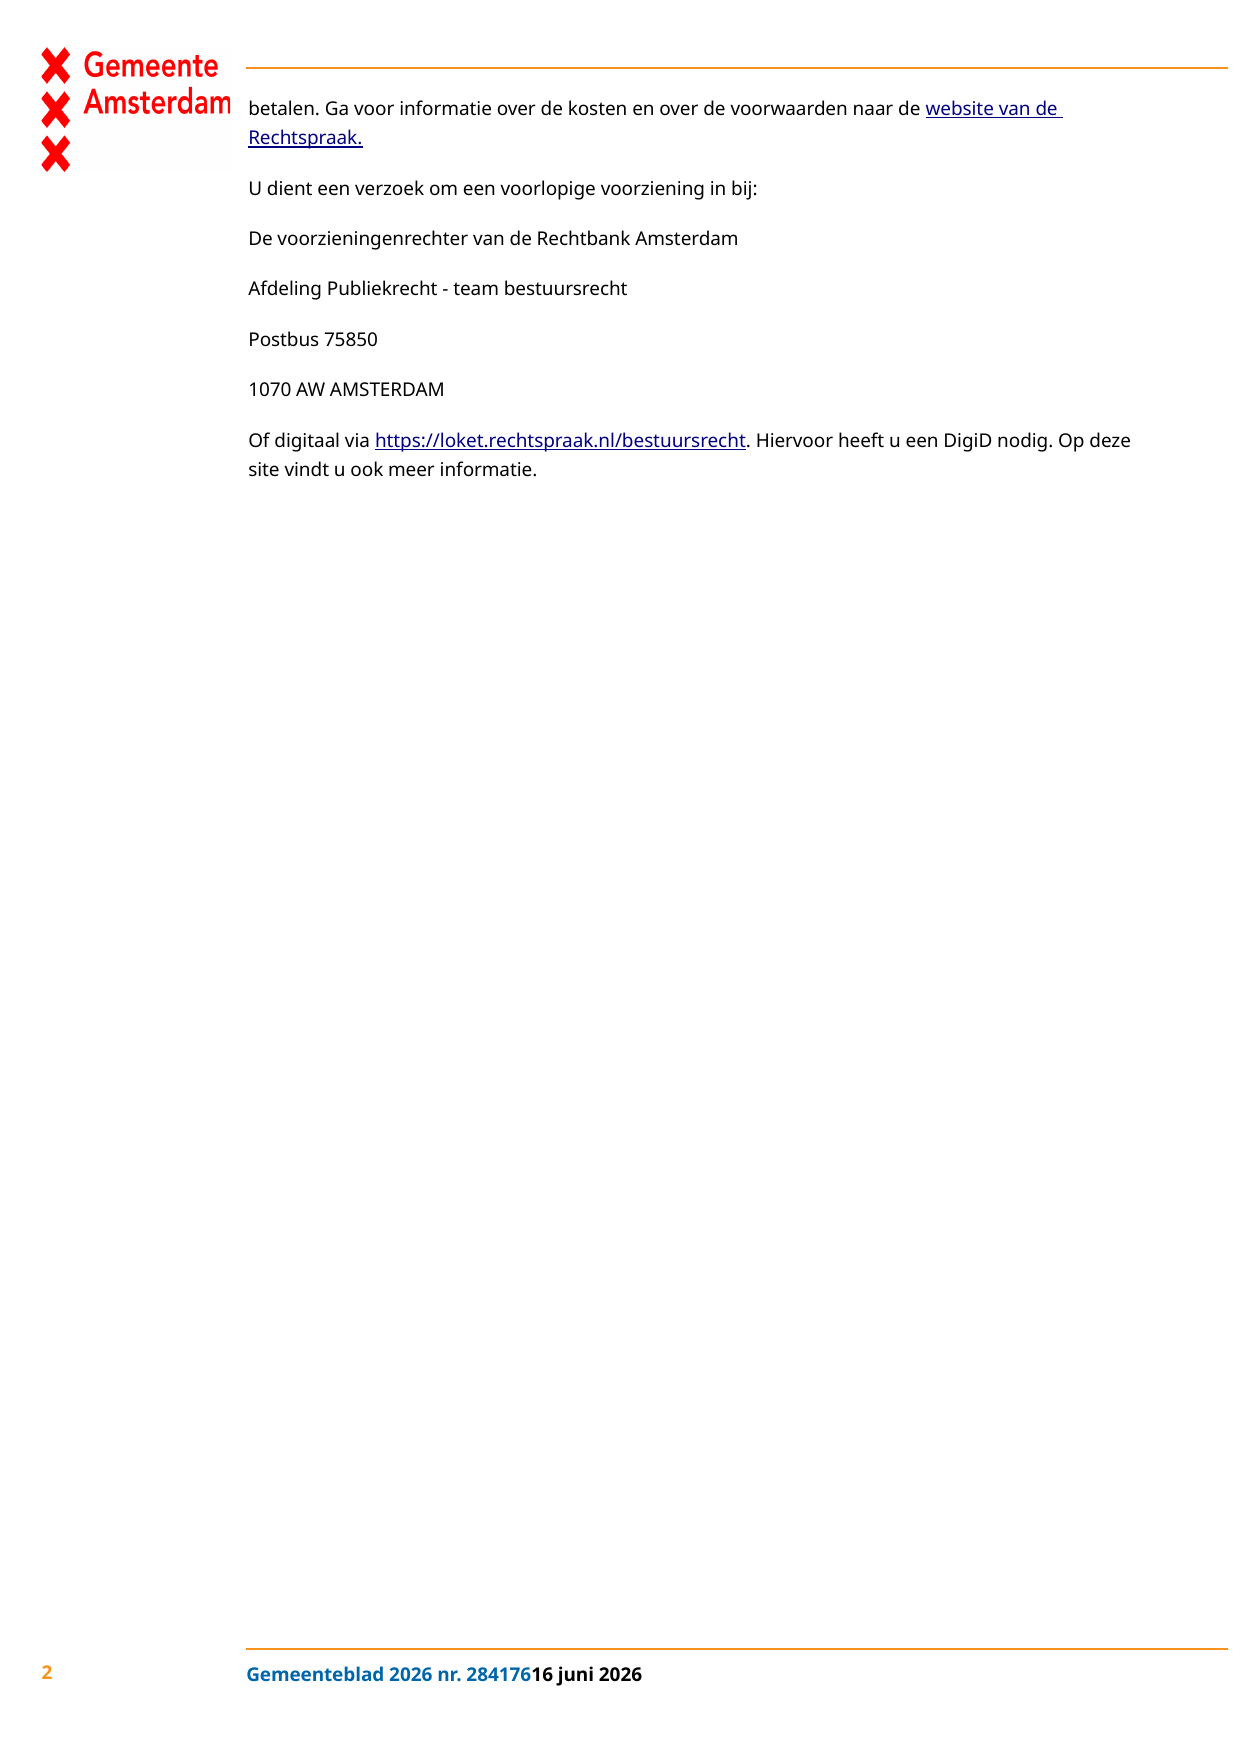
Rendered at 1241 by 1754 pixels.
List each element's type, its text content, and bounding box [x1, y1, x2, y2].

text U dient een verzoek om een voorlopige voorziening in bij: [248, 175, 1152, 201]
text Afdeling Publiekrecht - team bestuursrecht [248, 276, 1152, 301]
text betalen. Ga voor informatie over de kosten en over de voorwaarden naar de website van de Rechtspraak. [248, 95, 1152, 150]
text De voorzieningenrechter van de Rechtbank Amsterdam [248, 225, 1152, 251]
picture [41, 47, 231, 172]
text 1070 AW AMSTERDAM [248, 376, 1152, 402]
text Of digitaal via https://loket.rechtspraak.nl/bestuursrecht. Hiervoor heeft u een DigiD nodig. Op deze site vindt u ook meer informatie. [248, 427, 1152, 482]
text Postbus 75850 [248, 326, 1152, 352]
